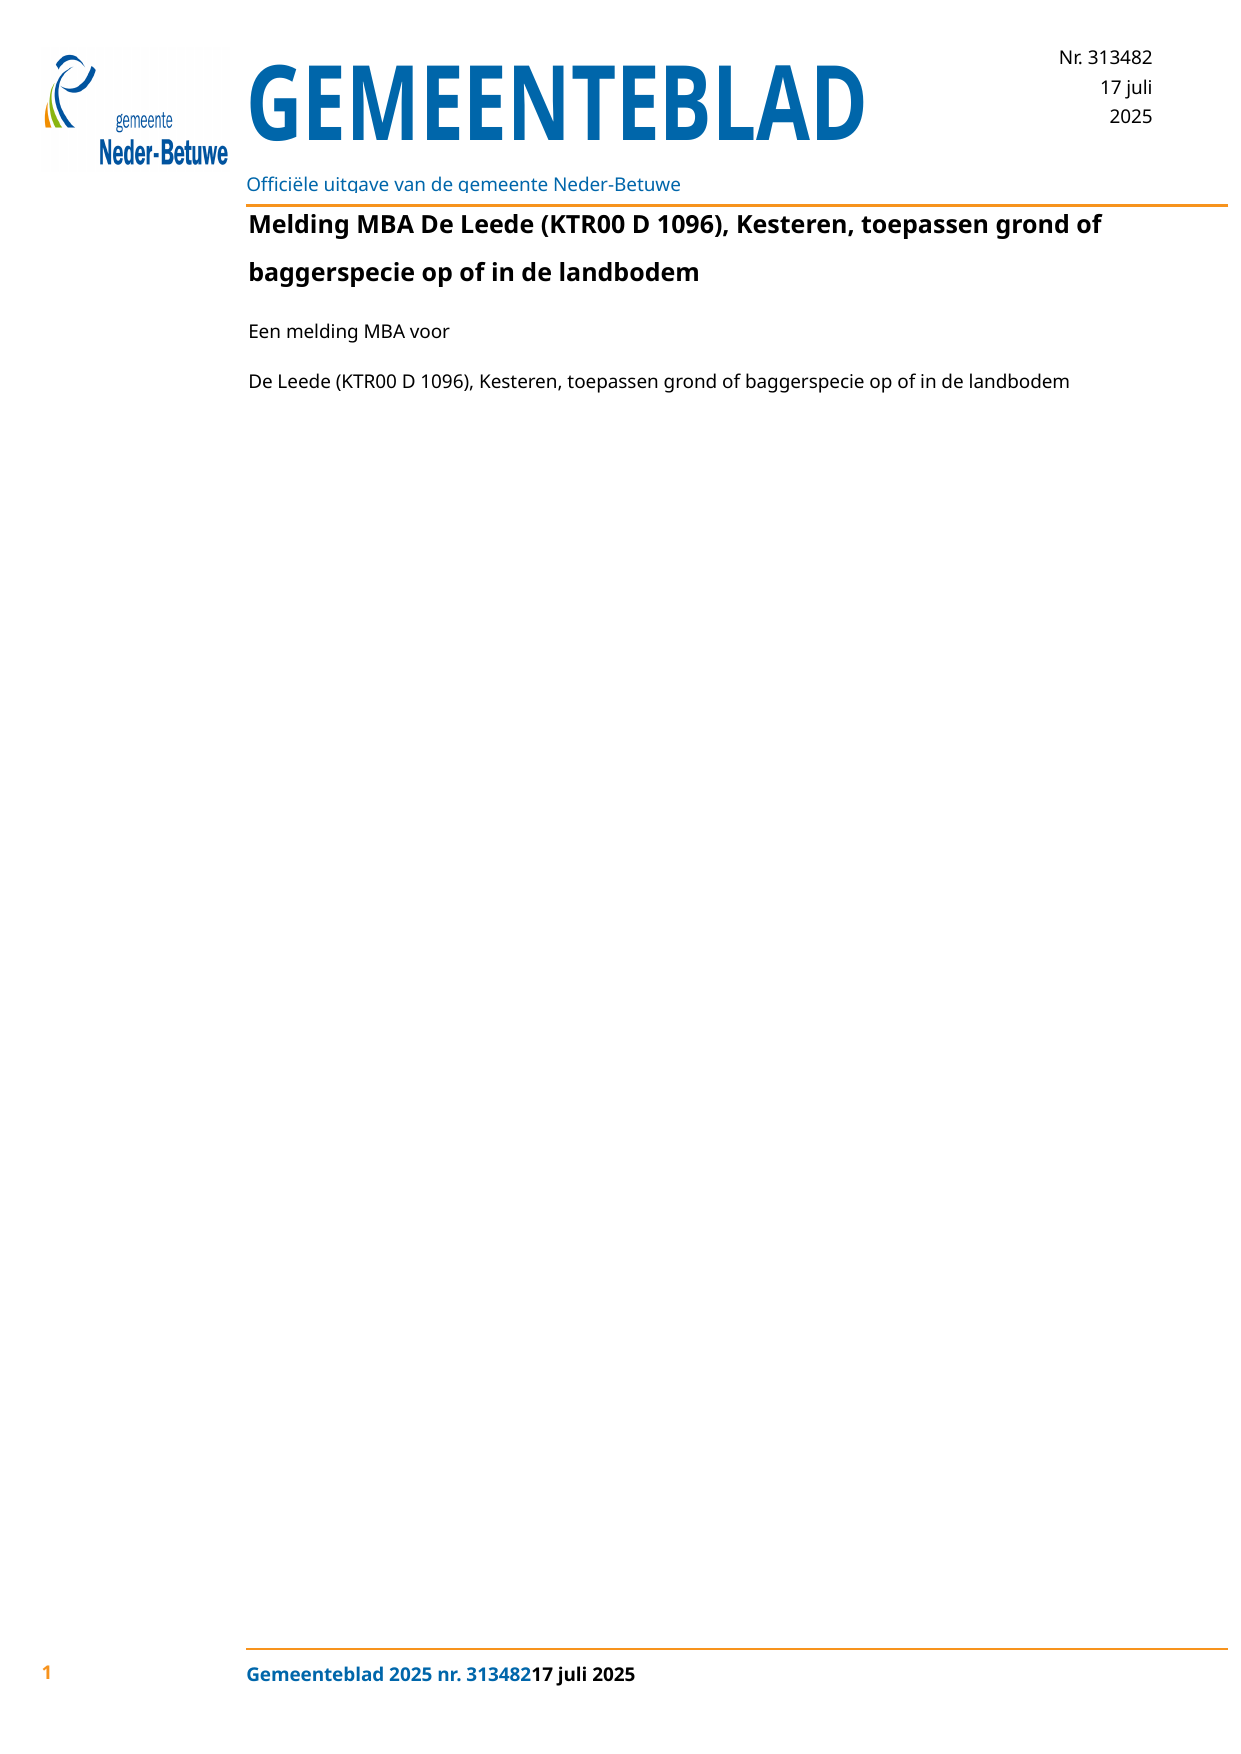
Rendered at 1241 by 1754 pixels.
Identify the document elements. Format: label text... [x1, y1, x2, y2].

text De Leede (KTR00 D 1096), Kesteren, toepassen grond of baggerspecie op of in de landbodem [248, 368, 1152, 394]
picture [41, 47, 231, 172]
text Een melding MBA voor [248, 318, 1152, 344]
text Melding MBA De Leede (KTR00 D 1096), Kesteren, toepassen grond of baggerspecie op of in de landbodem [248, 207, 1152, 288]
